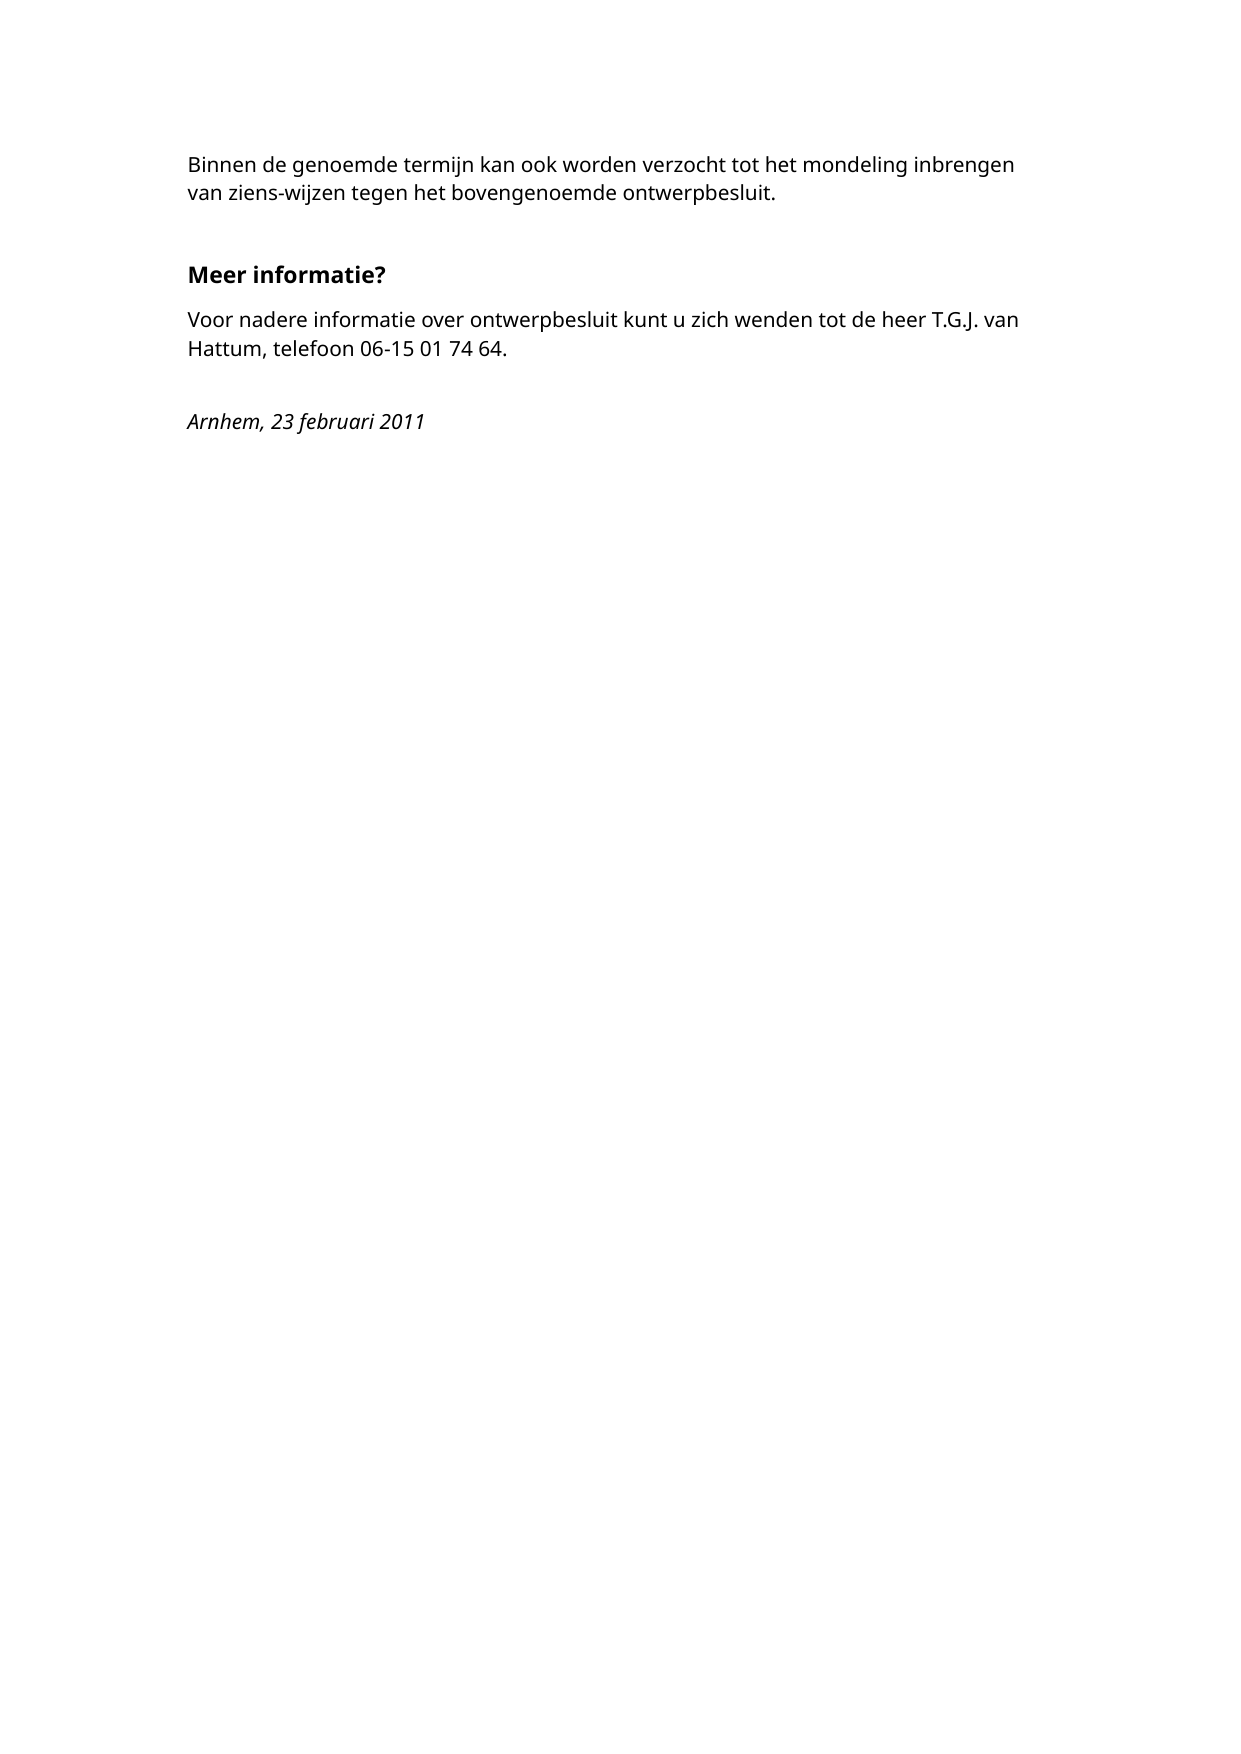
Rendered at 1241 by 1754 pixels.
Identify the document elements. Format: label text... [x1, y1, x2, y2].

subtitle Meer informatie? [187, 259, 1053, 291]
text Binnen de genoemde termijn kan ook worden verzocht tot het mondeling inbrengen van ziens-wijzen tegen het bovengenoemde ontwerpbesluit. [187, 150, 1053, 207]
text Voor nadere informatie over ontwerpbesluit kunt u zich wenden tot de heer T.G.J. van Hattum, telefoon 06-15 01 74 64. [187, 306, 1053, 362]
text Arnhem, 23 februari 2011 [187, 407, 1053, 436]
